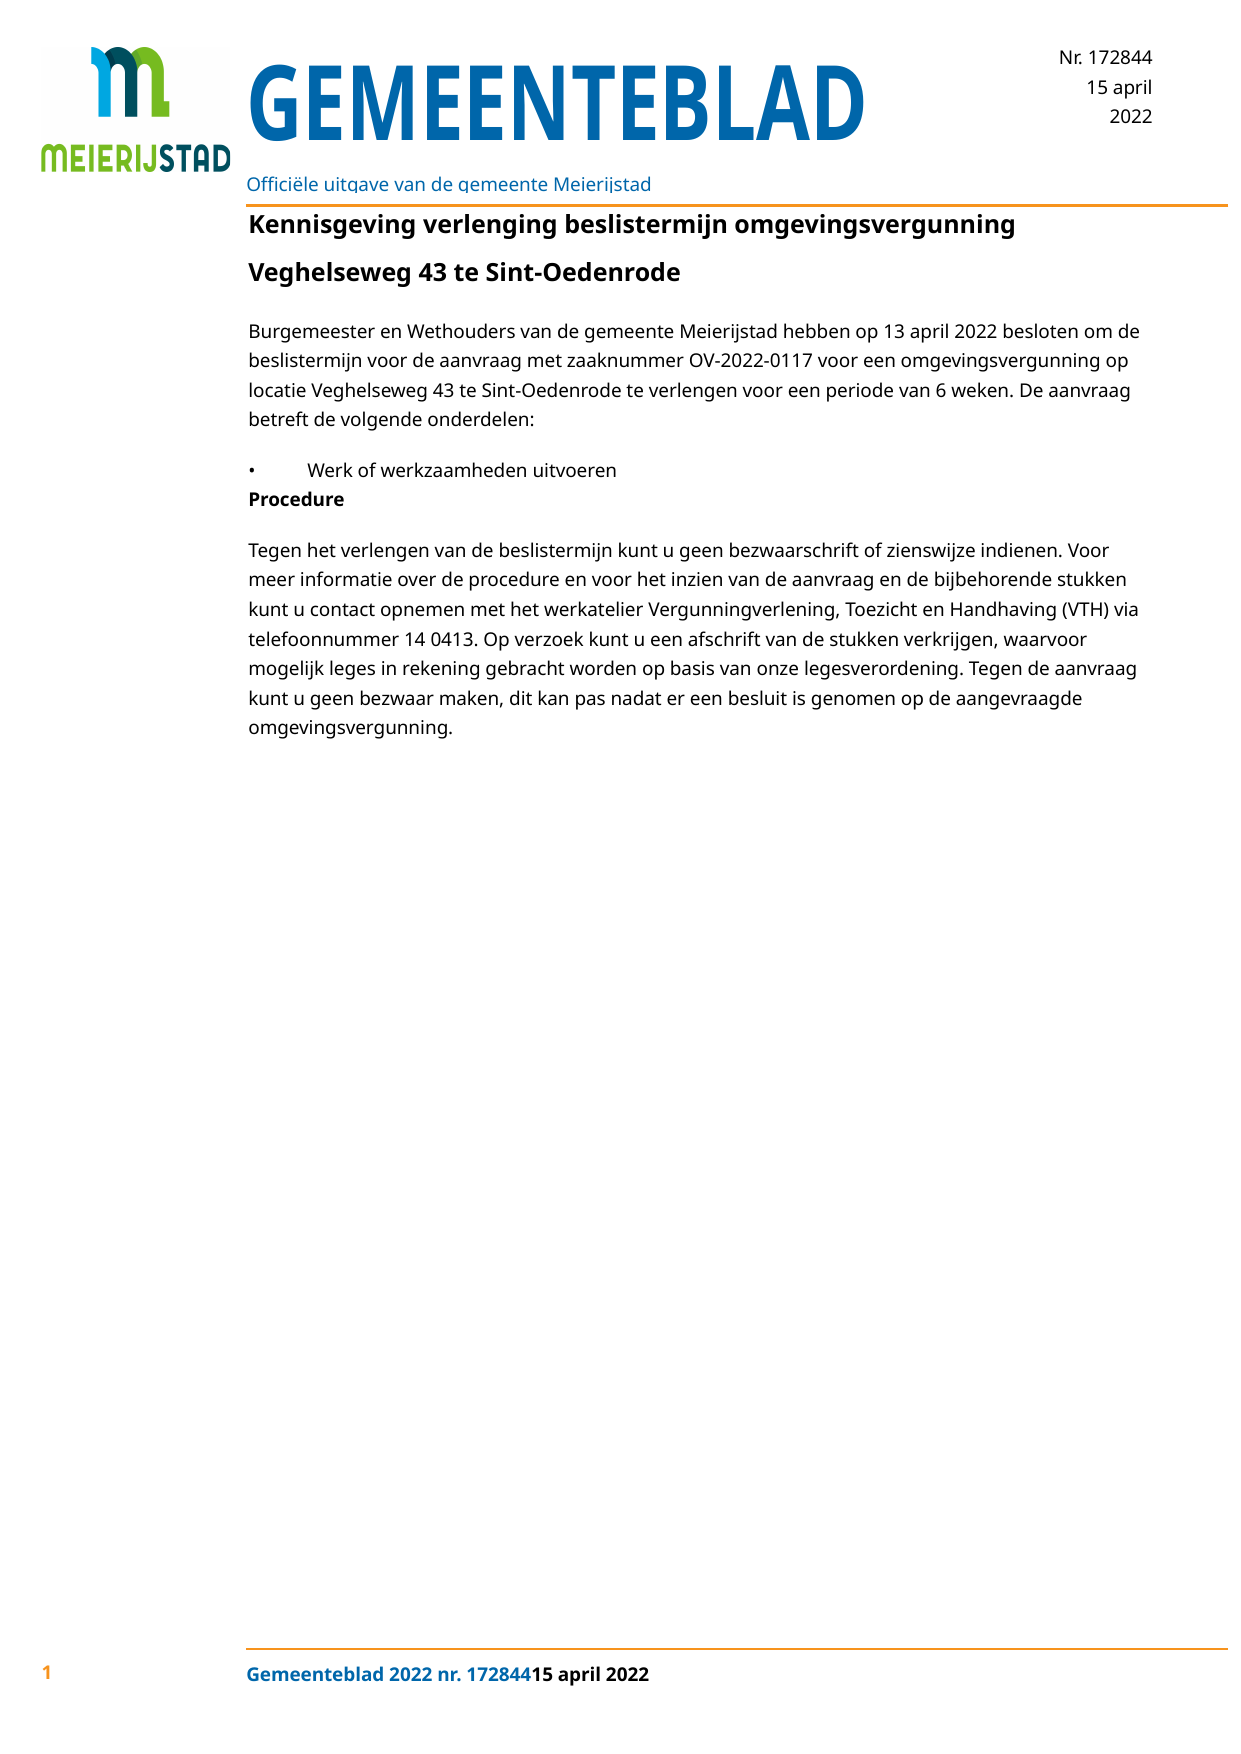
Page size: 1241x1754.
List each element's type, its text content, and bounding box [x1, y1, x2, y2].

text Kennisgeving verlenging beslistermijn omgevingsvergunning Veghelseweg 43 te Sint-Oedenrode [248, 207, 1152, 288]
list Werk of werkzaamheden uitvoeren [248, 457, 1152, 483]
text Procedure [248, 487, 1152, 512]
text Tegen het verlengen van de beslistermijn kunt u geen bezwaarschrift of zienswijze indienen. Voor meer informatie over de procedure en voor het inzien van de aanvraag en de bijbehorende stukken kunt u contact opnemen met het werkatelier Vergunningverlening, Toezicht en Handhaving (VTH) via telefoonnummer 14 0413. Op verzoek kunt u een afschrift van de stukken verkrijgen, waarvoor mogelijk leges in rekening gebracht worden op basis van onze legesverordening. Tegen de aanvraag kunt u geen bezwaar maken, dit kan pas nadat er een besluit is genomen op de aangevraagde omgevingsvergunning. [248, 537, 1152, 740]
text Burgemeester en Wethouders van de gemeente Meierijstad hebben op 13 april 2022 besloten om de beslistermijn voor de aanvraag met zaaknummer OV-2022-0117 voor een omgevingsvergunning op locatie Veghelseweg 43 te Sint-Oedenrode te verlengen voor een periode van 6 weken. De aanvraag betreft de volgende onderdelen: [248, 318, 1152, 432]
picture [41, 47, 231, 172]
